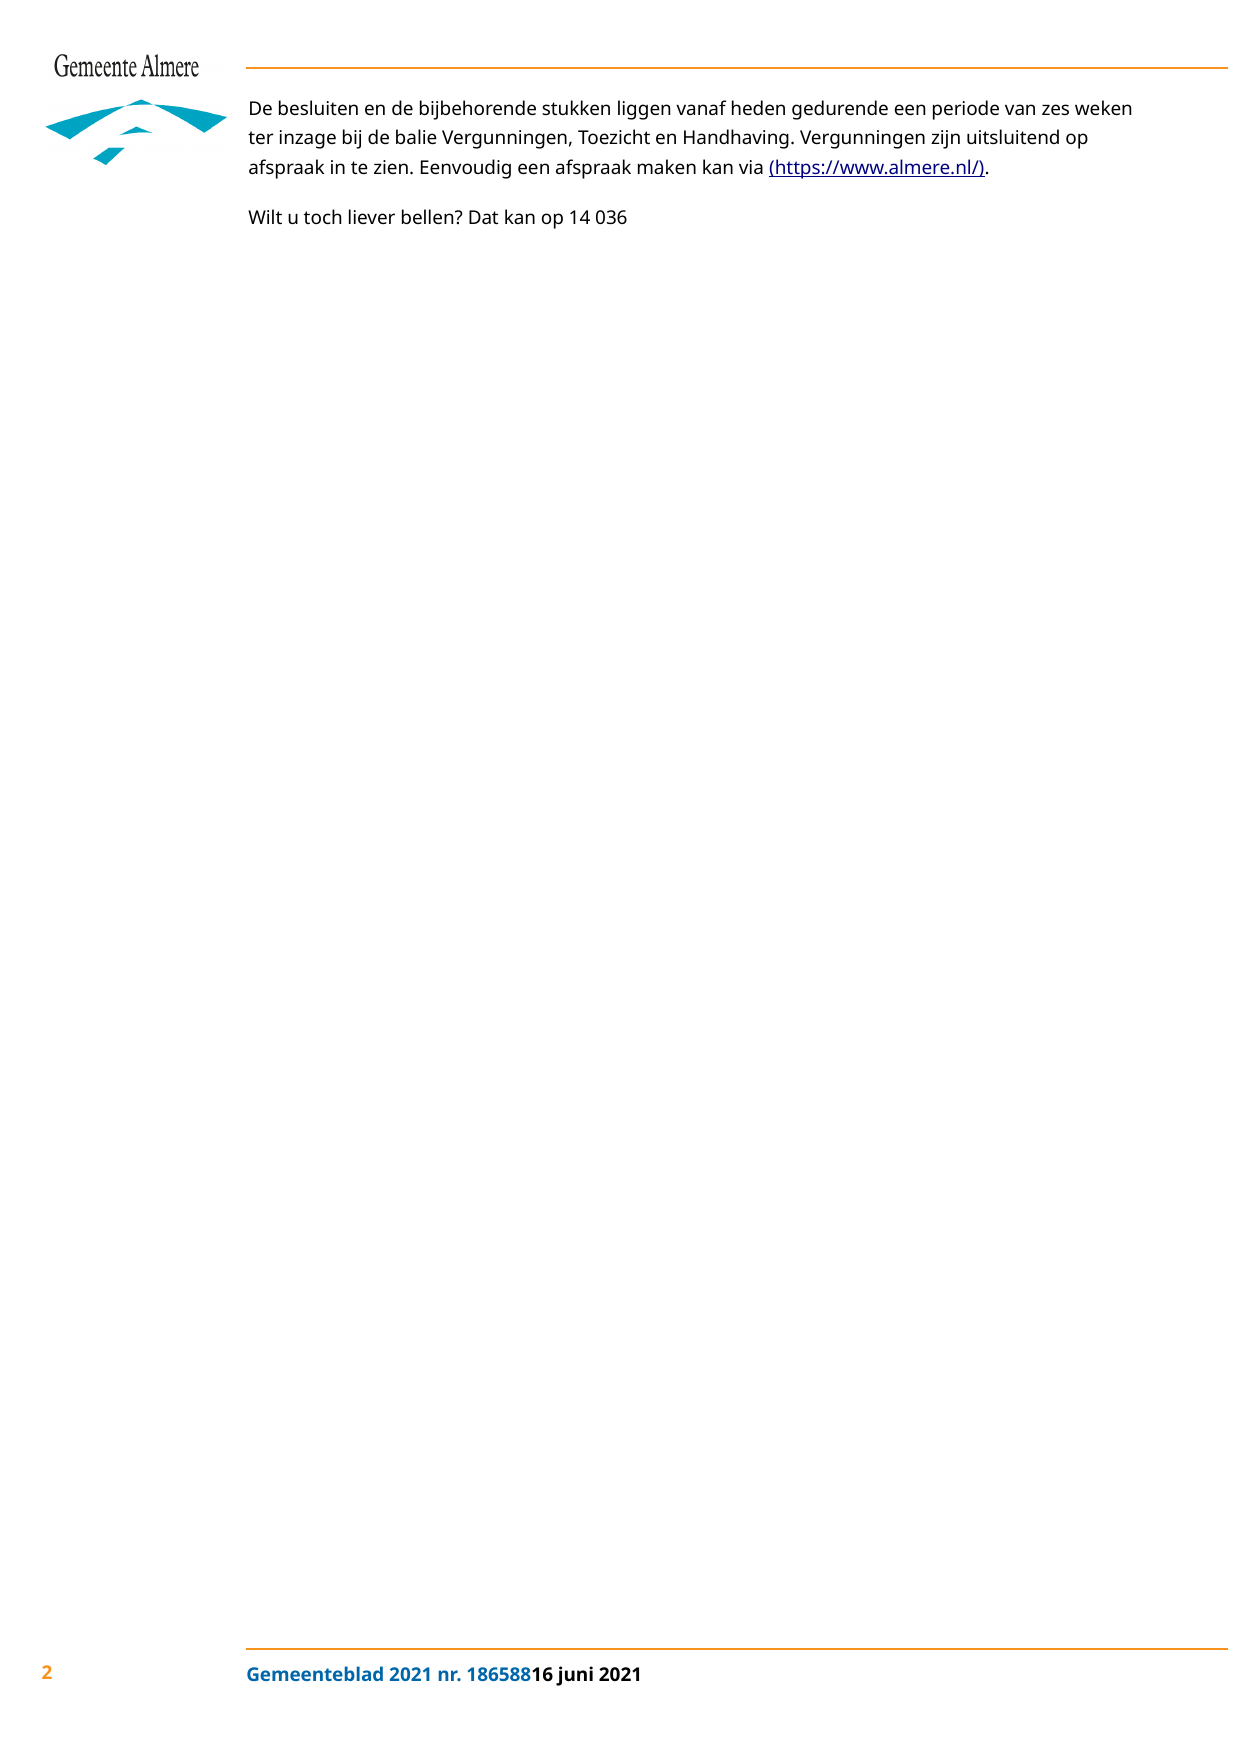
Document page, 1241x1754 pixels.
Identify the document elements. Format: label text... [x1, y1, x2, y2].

picture [41, 47, 231, 172]
text Wilt u toch liever bellen? Dat kan op 14 036 [248, 204, 1152, 230]
text De besluiten en de bijbehorende stukken liggen vanaf heden gedurende een periode van zes weken ter inzage bij de balie Vergunningen, Toezicht en Handhaving. Vergunningen zijn uitsluitend op afspraak in te zien. Eenvoudig een afspraak maken kan via (https://www.almere.nl/). [248, 95, 1152, 180]
